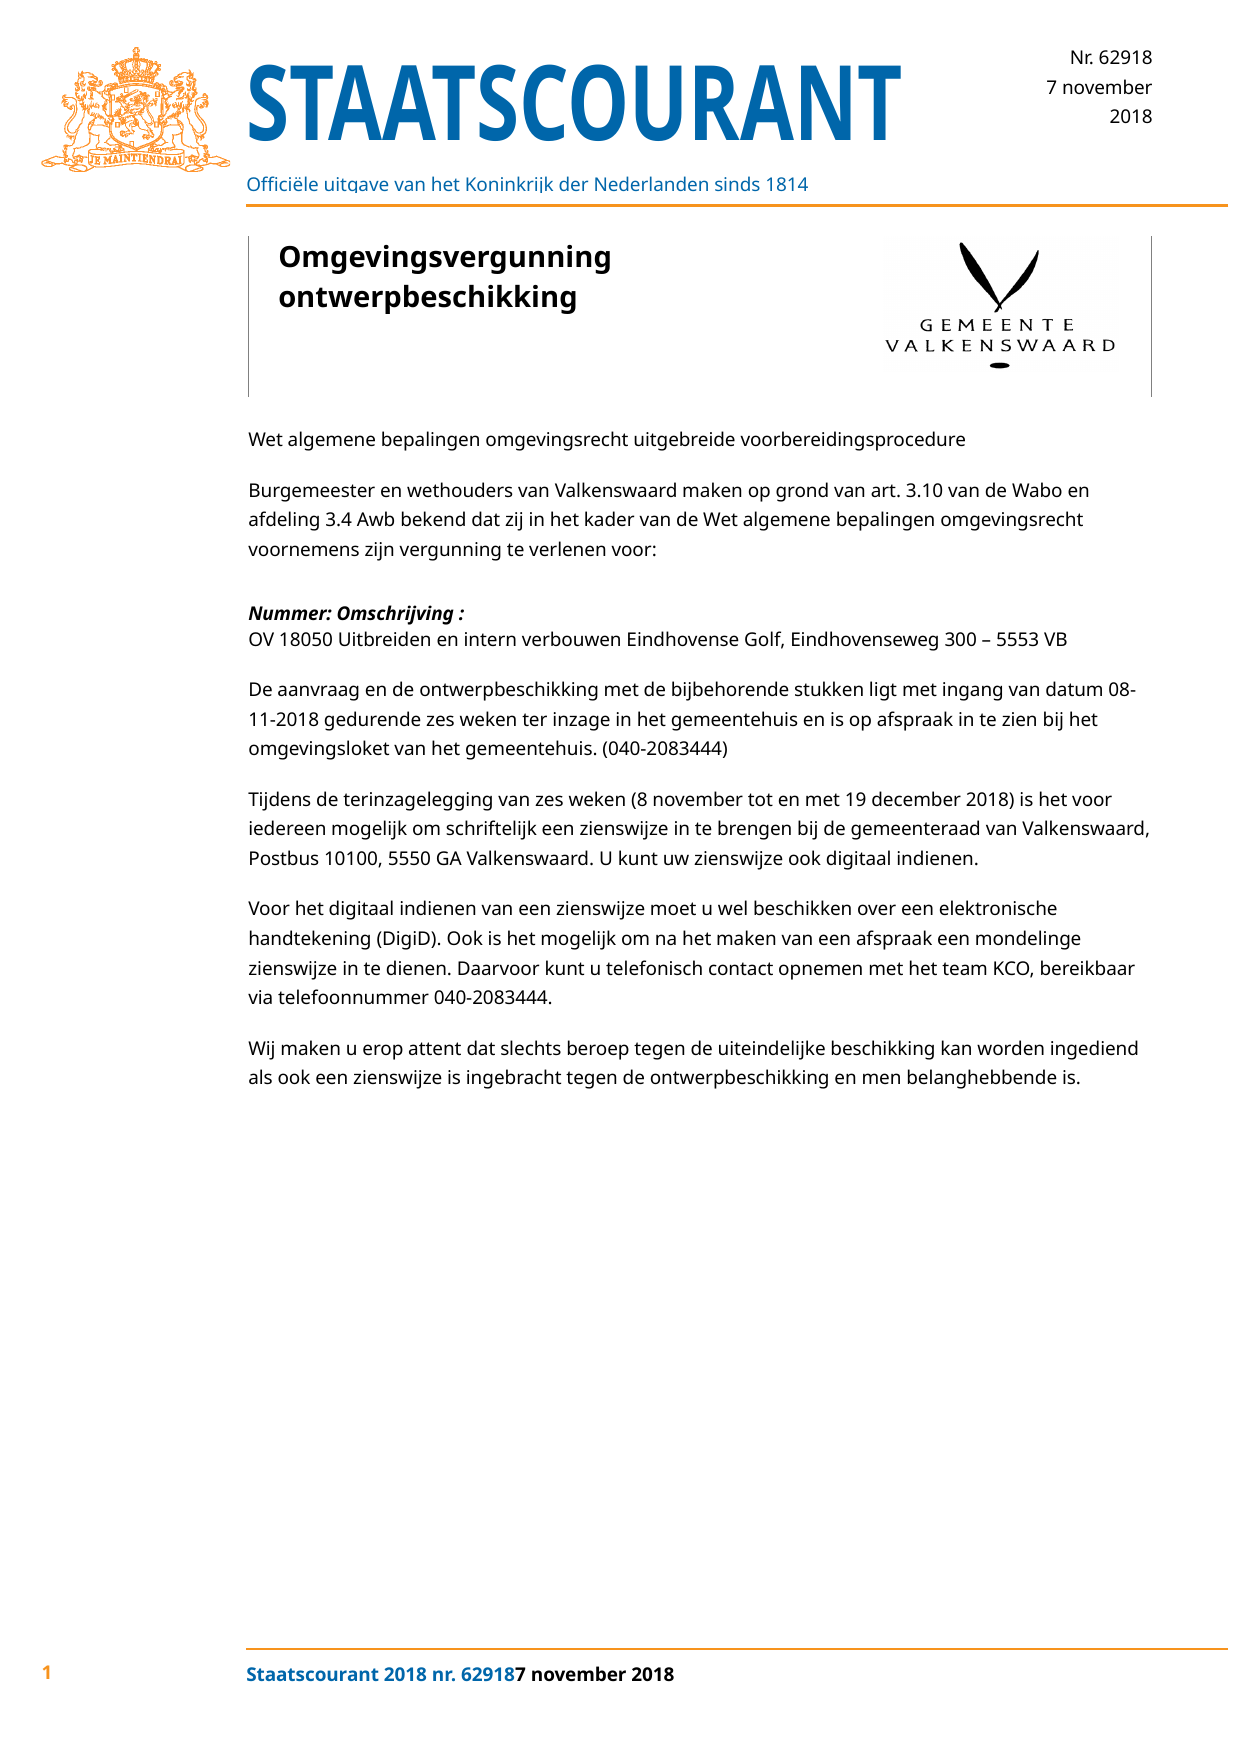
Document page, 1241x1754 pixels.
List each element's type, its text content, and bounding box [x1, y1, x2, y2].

text Wij maken u erop attent dat slechts beroep tegen de uiteindelijke beschikking kan worden ingediend als ook een zienswijze is ingebracht tegen de ontwerpbeschikking en men belanghebbende is. [248, 1035, 1152, 1090]
text De aanvraag en de ontwerpbeschikking met de bijbehorende stukken ligt met ingang van datum 08-11-2018 gedurende zes weken ter inzage in het gemeentehuis en is op afspraak in te zien bij het omgevingsloket van het gemeentehuis. (040-2083444) [248, 676, 1152, 761]
picture [41, 47, 231, 172]
table_header Omgevingsvergunning ontwerpbeschikking [249, 236, 850, 397]
text Wet algemene bepalingen omgevingsrecht uitgebreide voorbereidingsprocedure [248, 427, 1152, 452]
text Burgemeester en wethouders van Valkenswaard maken op grond van art. 3.10 van de Wabo en afdeling 3.4 Awb bekend dat zij in het kader van de Wet algemene bepalingen omgevingsrecht voornemens zijn vergunning te verlenen voor: [248, 477, 1152, 562]
text Nummer: Omschrijving : [248, 600, 1152, 626]
picture [882, 236, 1119, 372]
text Tijdens de terinzagelegging van zes weken (8 november tot en met 19 december 2018) is het voor iedereen mogelijk om schriftelijk een zienswijze in te brengen bij de gemeenteraad van Valkenswaard, Postbus 10100, 5550 GA Valkenswaard. U kunt uw zienswijze ook digitaal indienen. [248, 786, 1152, 871]
table_header [850, 236, 1151, 397]
text Voor het digitaal indienen van een zienswijze moet u wel beschikken over een elektronische handtekening (DigiD). Ook is het mogelijk om na het maken van een afspraak een mondelinge zienswijze in te dienen. Daarvoor kunt u telefonisch contact opnemen met het team KCO, bereikbaar via telefoonnummer 040-2083444. [248, 896, 1152, 1010]
text OV 18050 Uitbreiden en intern verbouwen Eindhovense Golf, Eindhovenseweg 300 – 5553 VB [248, 626, 1152, 652]
